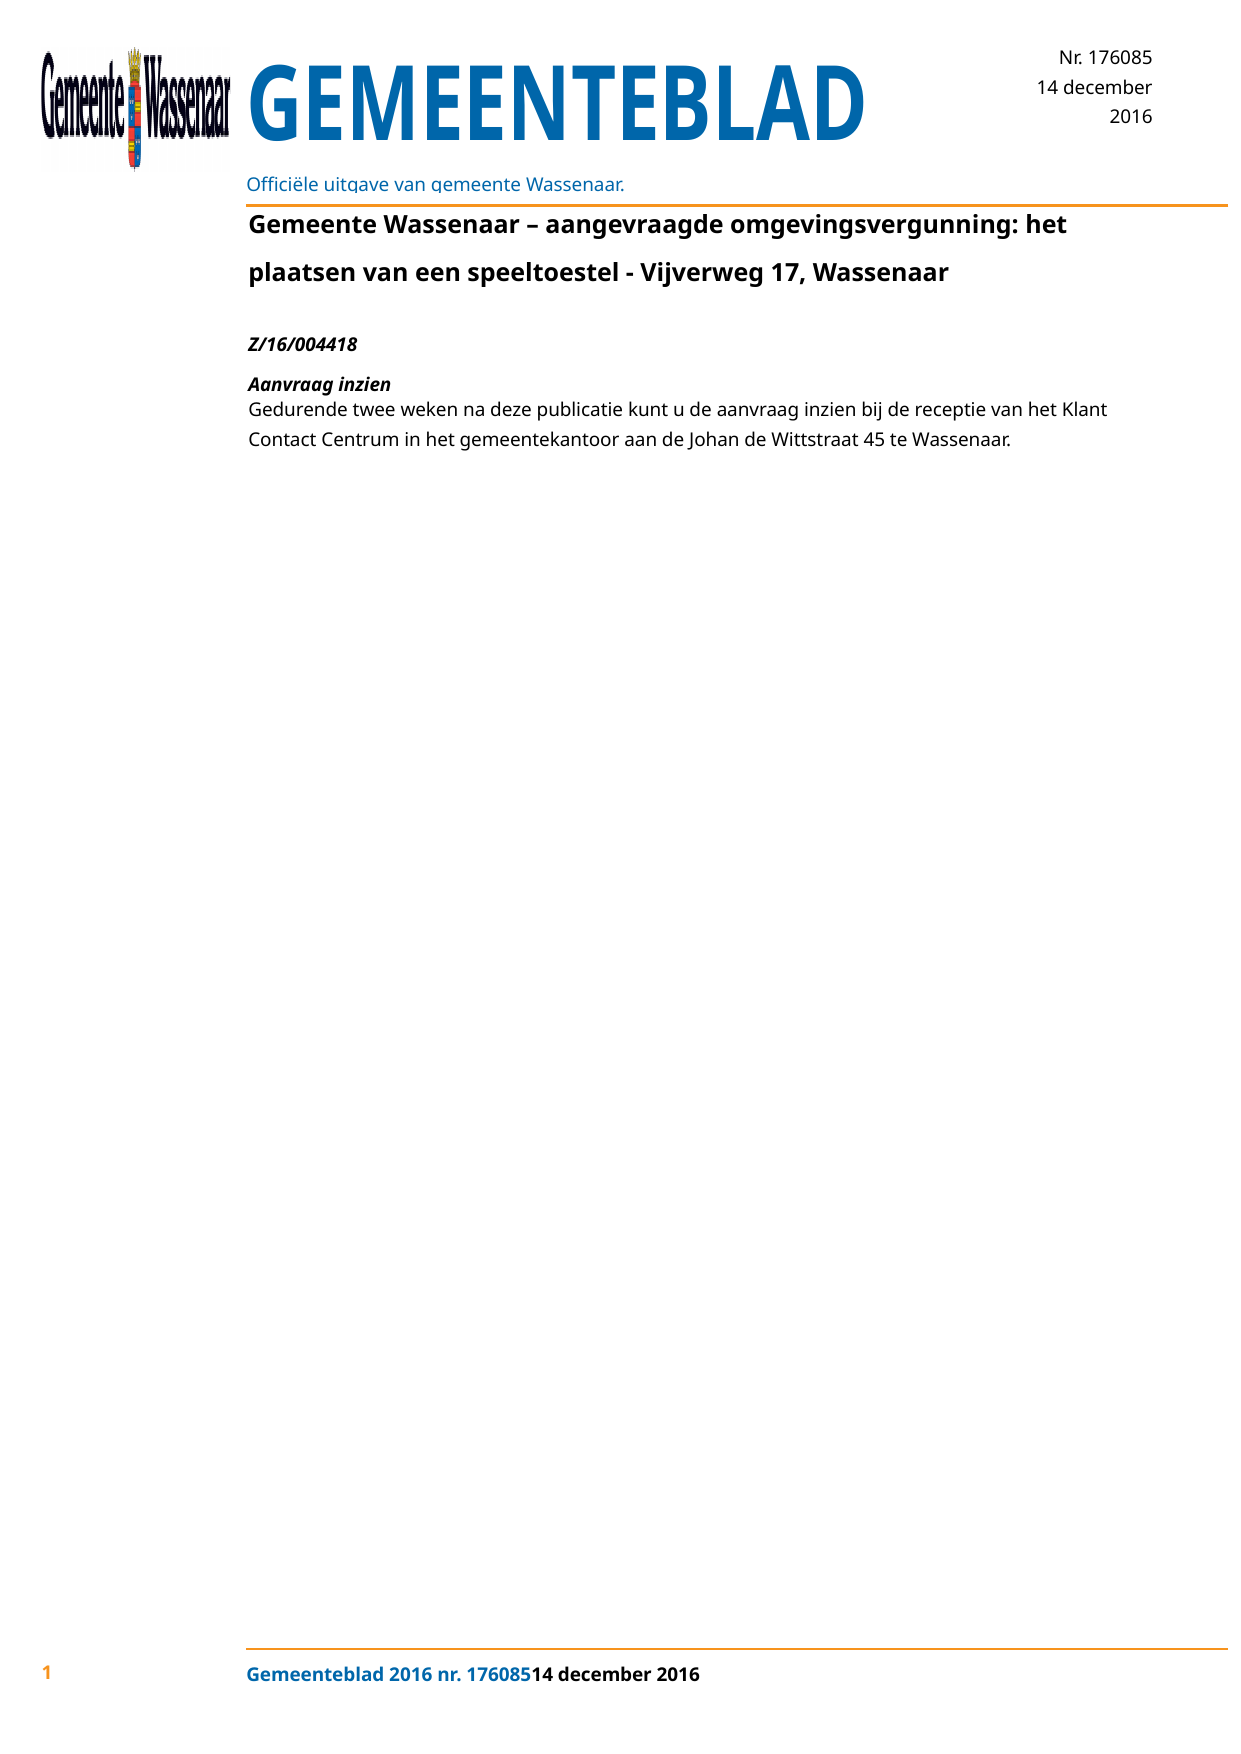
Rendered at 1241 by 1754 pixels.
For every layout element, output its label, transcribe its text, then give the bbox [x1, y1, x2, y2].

picture [41, 47, 231, 172]
text Gemeente Wassenaar – aangevraagde omgevingsvergunning: het plaatsen van een speeltoestel - Vijverweg 17, Wassenaar [248, 207, 1152, 288]
text Gedurende twee weken na deze publicatie kunt u de aanvraag inzien bij de receptie van het Klant Contact Centrum in het gemeentekantoor aan de Johan de Wittstraat 45 te Wassenaar. [248, 396, 1152, 452]
text Aanvraag inzien [248, 371, 1152, 396]
text Z/16/004418 [248, 331, 1152, 357]
